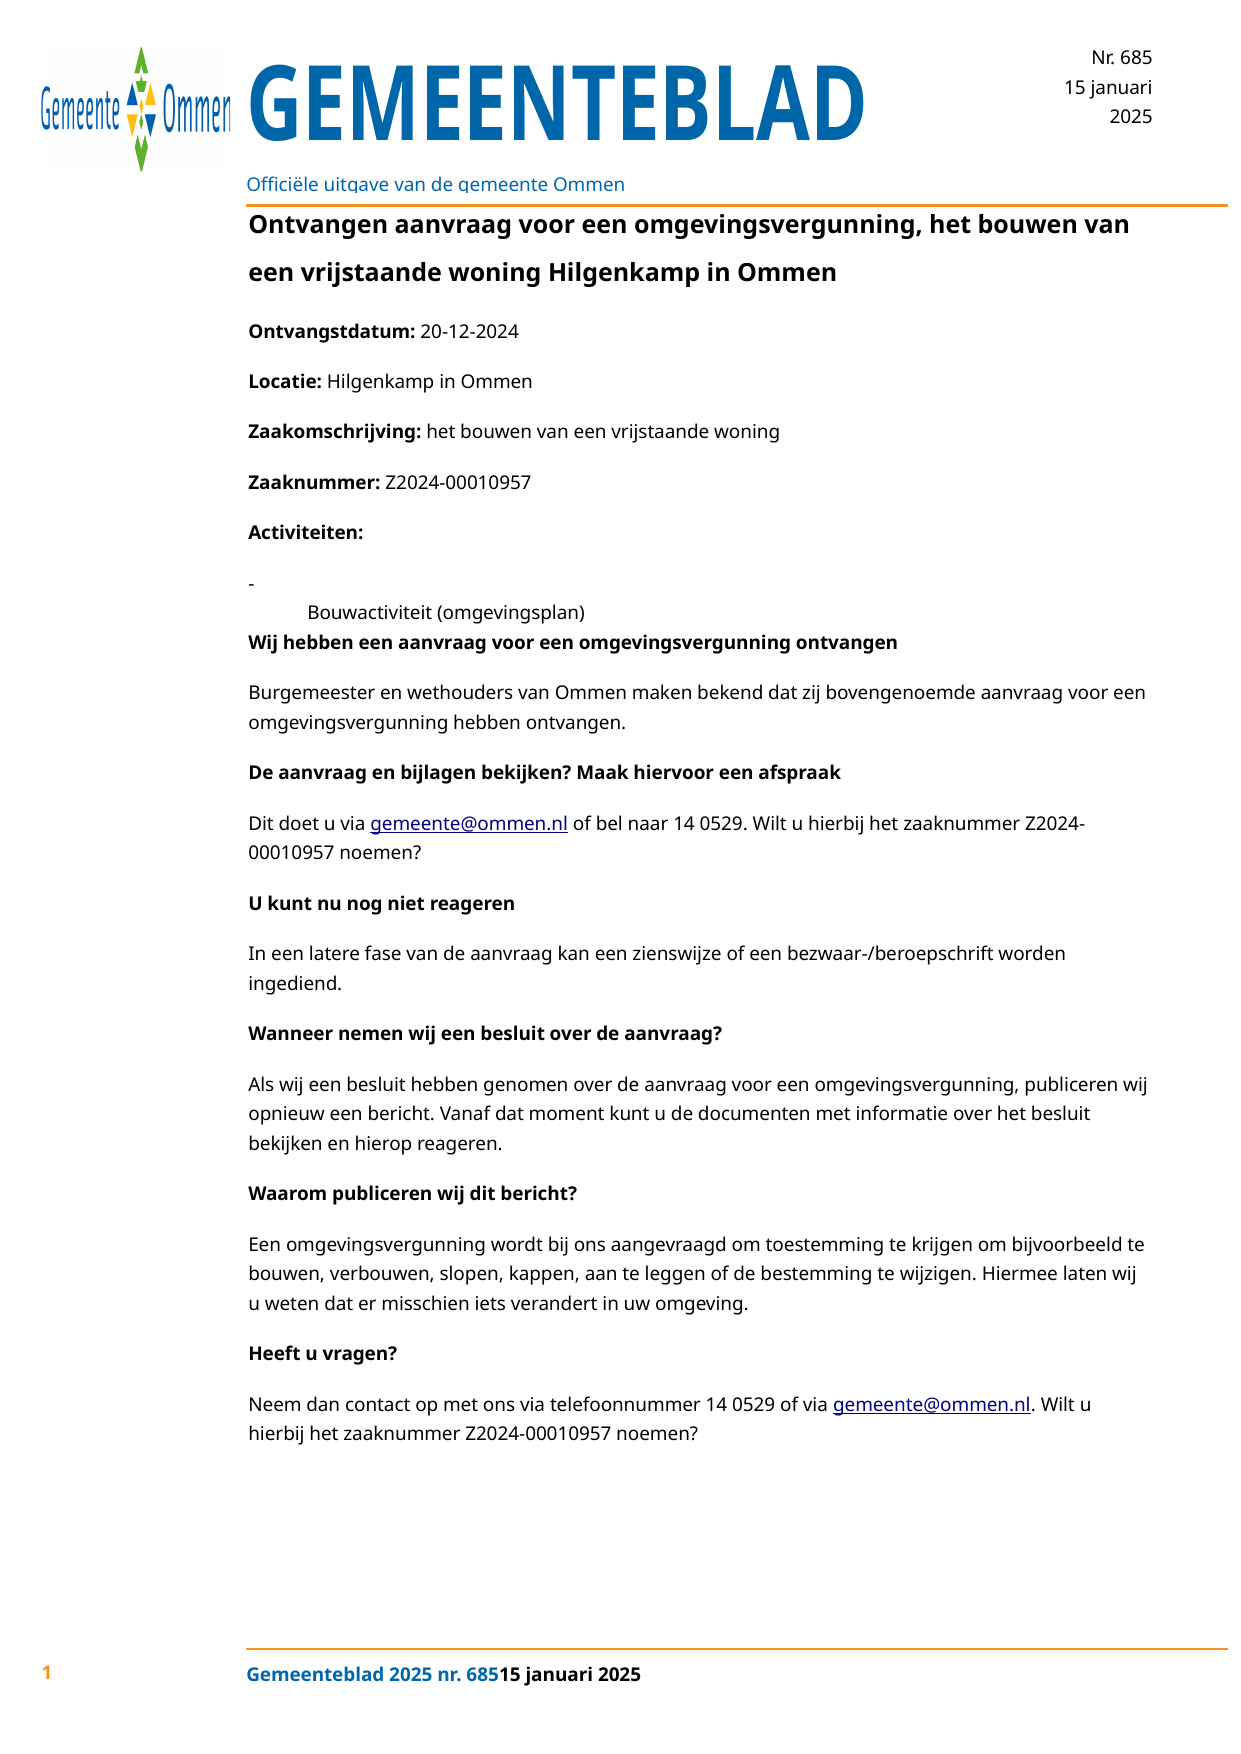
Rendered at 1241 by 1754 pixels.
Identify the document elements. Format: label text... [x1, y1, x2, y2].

text Dit doet u via gemeente@ommen.nl of bel naar 14 0529. Wilt u hierbij het zaaknummer Z2024-00010957 noemen? [248, 810, 1152, 865]
text Als wij een besluit hebben genomen over de aanvraag voor een omgevingsvergunning, publiceren wij opnieuw een bericht. Vanaf dat moment kunt u de documenten met informatie over het besluit bekijken en hierop reageren. [248, 1071, 1152, 1156]
text Ontvangstdatum: 20-12-2024 [248, 318, 1152, 344]
text Wanneer nemen wij een besluit over de aanvraag? [248, 1020, 1152, 1046]
text U kunt nu nog niet reageren [248, 890, 1152, 916]
text Zaakomschrijving: het bouwen van een vrijstaande woning [248, 419, 1152, 444]
text Locatie: Hilgenkamp in Ommen [248, 368, 1152, 394]
text Ontvangen aanvraag voor een omgevingsvergunning, het bouwen van een vrijstaande woning Hilgenkamp in Ommen [248, 207, 1152, 288]
text In een latere fase van de aanvraag kan een zienswijze of een bezwaar-/beroepschrift worden ingediend. [248, 940, 1152, 996]
text Een omgevingsvergunning wordt bij ons aangevraagd om toestemming te krijgen om bijvoorbeeld te bouwen, verbouwen, slopen, kappen, aan te leggen of de bestemming te wijzigen. Hiermee laten wij u weten dat er misschien iets verandert in uw omgeving. [248, 1231, 1152, 1316]
text Wij hebben een aanvraag voor een omgevingsvergunning ontvangen [248, 629, 1152, 655]
text De aanvraag en bijlagen bekijken? Maak hiervoor een afspraak [248, 759, 1152, 785]
text Neem dan contact op met ons via telefoonnummer 14 0529 of via gemeente@ommen.nl. Wilt u hierbij het zaaknummer Z2024-00010957 noemen? [248, 1391, 1152, 1446]
picture [41, 47, 231, 172]
text Activiteiten: [248, 519, 1152, 545]
list Bouwactiviteit (omgevingsplan) [248, 599, 1152, 625]
text Waarom publiceren wij dit bericht? [248, 1180, 1152, 1206]
text Heeft u vragen? [248, 1340, 1152, 1366]
text Burgemeester en wethouders van Ommen maken bekend dat zij bovengenoemde aanvraag voor een omgevingsvergunning hebben ontvangen. [248, 679, 1152, 735]
text Zaaknummer: Z2024-00010957 [248, 469, 1152, 495]
